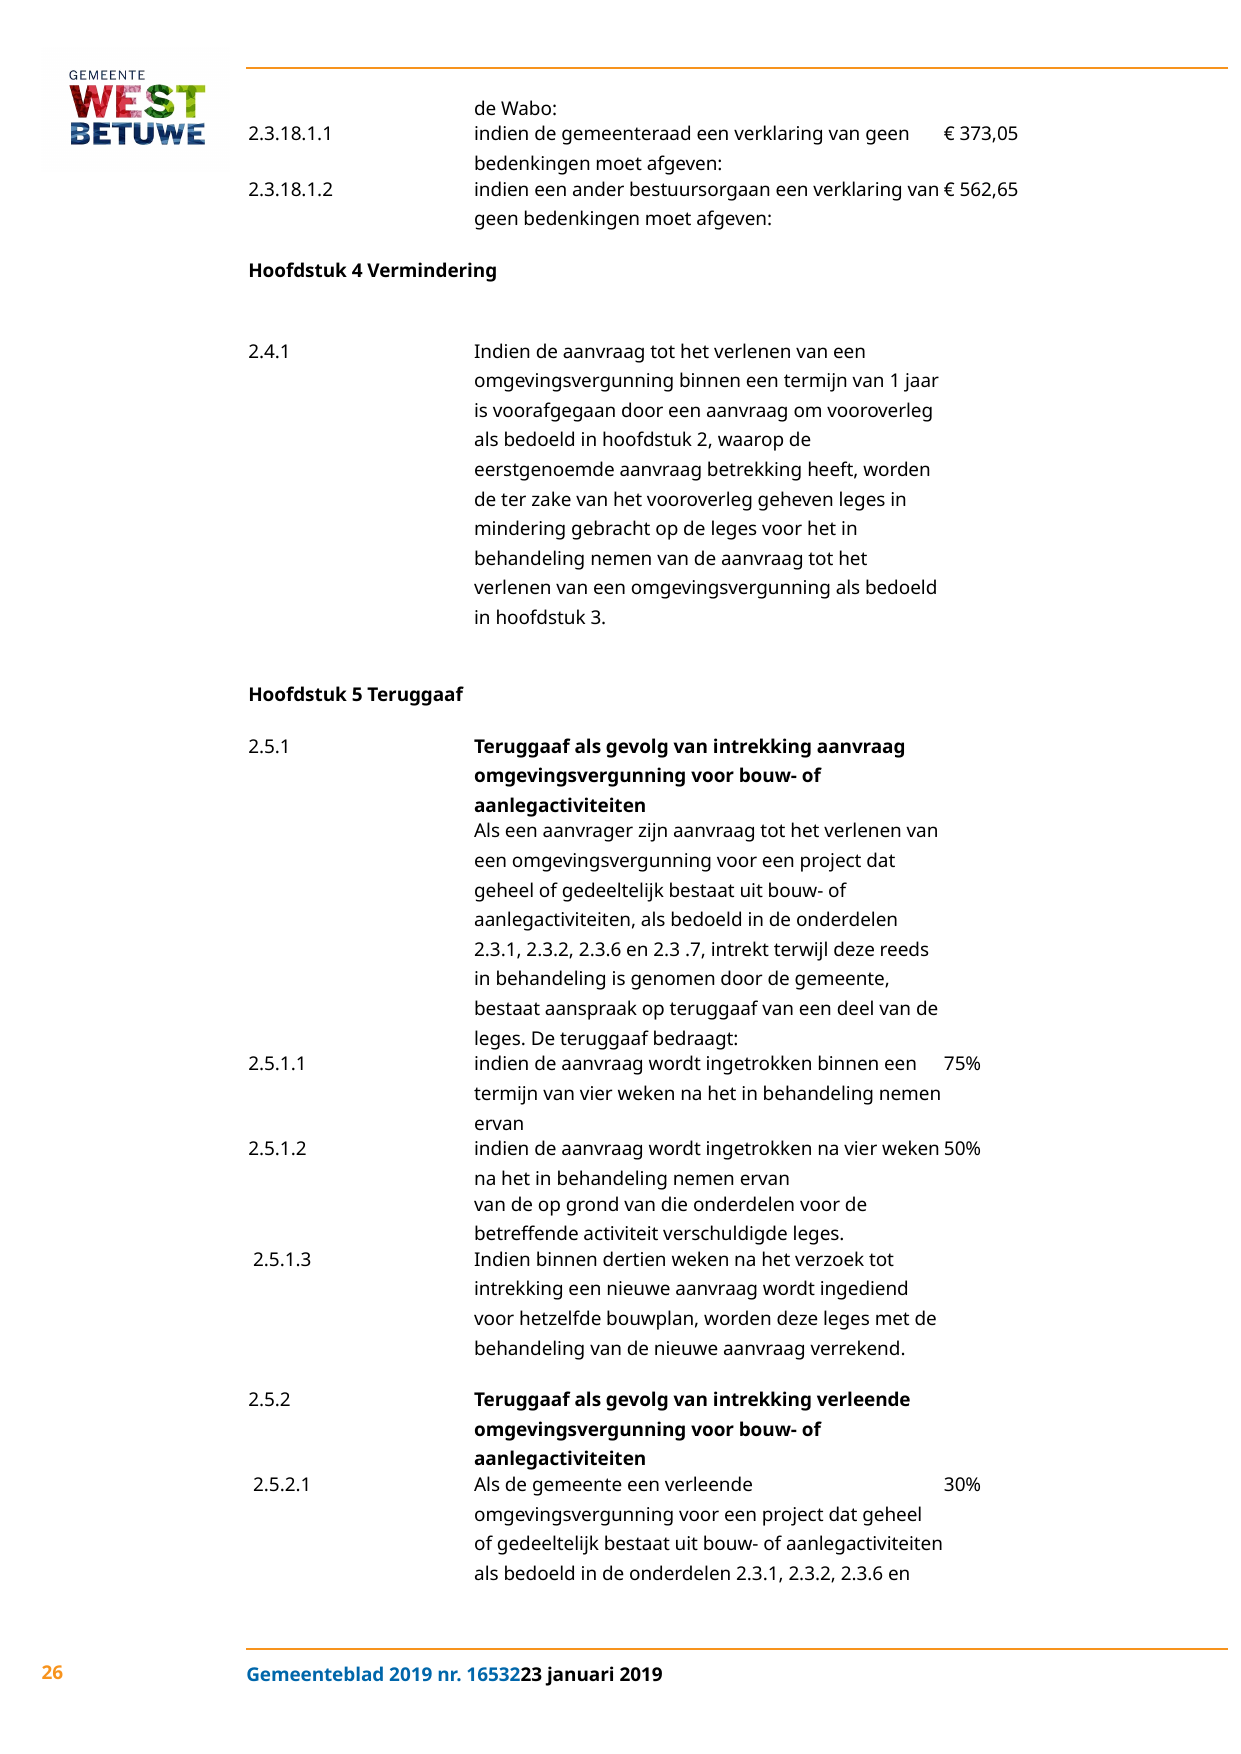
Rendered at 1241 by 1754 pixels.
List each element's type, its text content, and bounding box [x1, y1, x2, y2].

table_cell Als de gemeente een verleende omgevingsvergunning voor een project dat geheel of gedeeltelijk bestaat uit bouw- of aanlegactiviteiten als bedoeld in de onderdelen 2.3.1, 2.3.2, 2.3.6 en [474, 1471, 944, 1586]
table_cell [944, 95, 1152, 121]
table_cell 50% [944, 1135, 1152, 1191]
table_cell Teruggaaf als gevolg van intrekking aanvraag omgevingsvergunning voor bouw- of aanlegactiviteiten [474, 733, 944, 818]
table_cell [944, 818, 1152, 1051]
table_cell [944, 630, 1152, 656]
table_cell [248, 630, 474, 656]
table_cell van de op grond van die onderdelen voor de betreffende activiteit verschuldigde leges. [474, 1191, 944, 1246]
picture [41, 47, 231, 172]
table_cell indien de gemeenteraad een verklaring van geen bedenkingen moet afgeven: [474, 121, 944, 176]
table_cell [944, 1361, 1152, 1386]
table_cell [248, 312, 474, 338]
table_cell [474, 656, 944, 681]
table_cell [944, 338, 1152, 630]
table_cell [248, 231, 474, 257]
table_cell 2.5.1.2 [248, 1135, 474, 1191]
table_cell 2.5.2 [248, 1386, 474, 1471]
table_cell [248, 1361, 474, 1386]
table_cell 2.5.1.1 [248, 1051, 474, 1135]
table_cell Indien binnen dertien weken na het verzoek tot intrekking een nieuwe aanvraag wordt ingediend voor hetzelfde bouwplan, worden deze leges met de behandeling van de nieuwe aanvraag verrekend. [474, 1246, 944, 1361]
table_cell 30% [944, 1471, 1152, 1586]
table_cell [474, 1361, 944, 1386]
table_cell [944, 312, 1152, 338]
table_cell indien de aanvraag wordt ingetrokken na vier weken na het in behandeling nemen ervan [474, 1135, 944, 1191]
table_cell indien een ander bestuursorgaan een verklaring van geen bedenkingen moet afgeven: [474, 176, 944, 231]
table_cell Hoofdstuk 4 Vermindering [248, 257, 1152, 312]
table_cell [944, 1191, 1152, 1246]
table_cell Teruggaaf als gevolg van intrekking verleende omgevingsvergunning voor bouw- of aanlegactiviteiten [474, 1386, 944, 1471]
table_cell [474, 630, 944, 656]
table_cell 2.5.2.1 [248, 1471, 474, 1586]
table_cell [248, 656, 474, 681]
table_cell 2.5.1.3 [248, 1246, 474, 1361]
table_cell [474, 312, 944, 338]
table_cell € 373,05 [944, 121, 1152, 176]
table_cell [248, 95, 474, 121]
table_cell [248, 707, 474, 733]
table_cell [944, 733, 1152, 818]
table_cell Hoofdstuk 5 Teruggaaf [248, 681, 1152, 707]
table_cell 2.4.1 [248, 338, 474, 630]
table_cell indien de aanvraag wordt ingetrokken binnen een termijn van vier weken na het in behandeling nemen ervan [474, 1051, 944, 1135]
table_cell [944, 707, 1152, 733]
table_cell 2.3.18.1.2 [248, 176, 474, 231]
table_cell [944, 231, 1152, 257]
table_cell [944, 1386, 1152, 1471]
table_cell [248, 818, 474, 1051]
table_cell 2.3.18.1.1 [248, 121, 474, 176]
table_cell [944, 656, 1152, 681]
table_cell 75% [944, 1051, 1152, 1135]
table_cell [944, 1246, 1152, 1361]
table_cell [248, 1191, 474, 1246]
table_cell [474, 707, 944, 733]
table_cell € 562,65 [944, 176, 1152, 231]
table_cell Als een aanvrager zijn aanvraag tot het verlenen van een omgevingsvergunning voor een project dat geheel of gedeeltelijk bestaat uit bouw- of aanlegactiviteiten, als bedoeld in de onderdelen 2.3.1, 2.3.2, 2.3.6 en 2.3 .7, intrekt terwijl deze reeds in behandeling is genomen door de gemeente, bestaat aanspraak op teruggaaf van een deel van de leges. De teruggaaf bedraagt: [474, 818, 944, 1051]
table_cell 2.5.1 [248, 733, 474, 818]
table_cell [474, 231, 944, 257]
table_cell Indien de aanvraag tot het verlenen van een omgevingsvergunning binnen een termijn van 1 jaar is voorafgegaan door een aanvraag om vooroverleg als bedoeld in hoofdstuk 2, waarop de eerstgenoemde aanvraag betrekking heeft, worden de ter zake van het vooroverleg geheven leges in mindering gebracht op de leges voor het in behandeling nemen van de aanvraag tot het verlenen van een omgevingsvergunning als bedoeld in hoofdstuk 3. [474, 338, 944, 630]
table_cell de Wabo: [474, 95, 944, 121]
